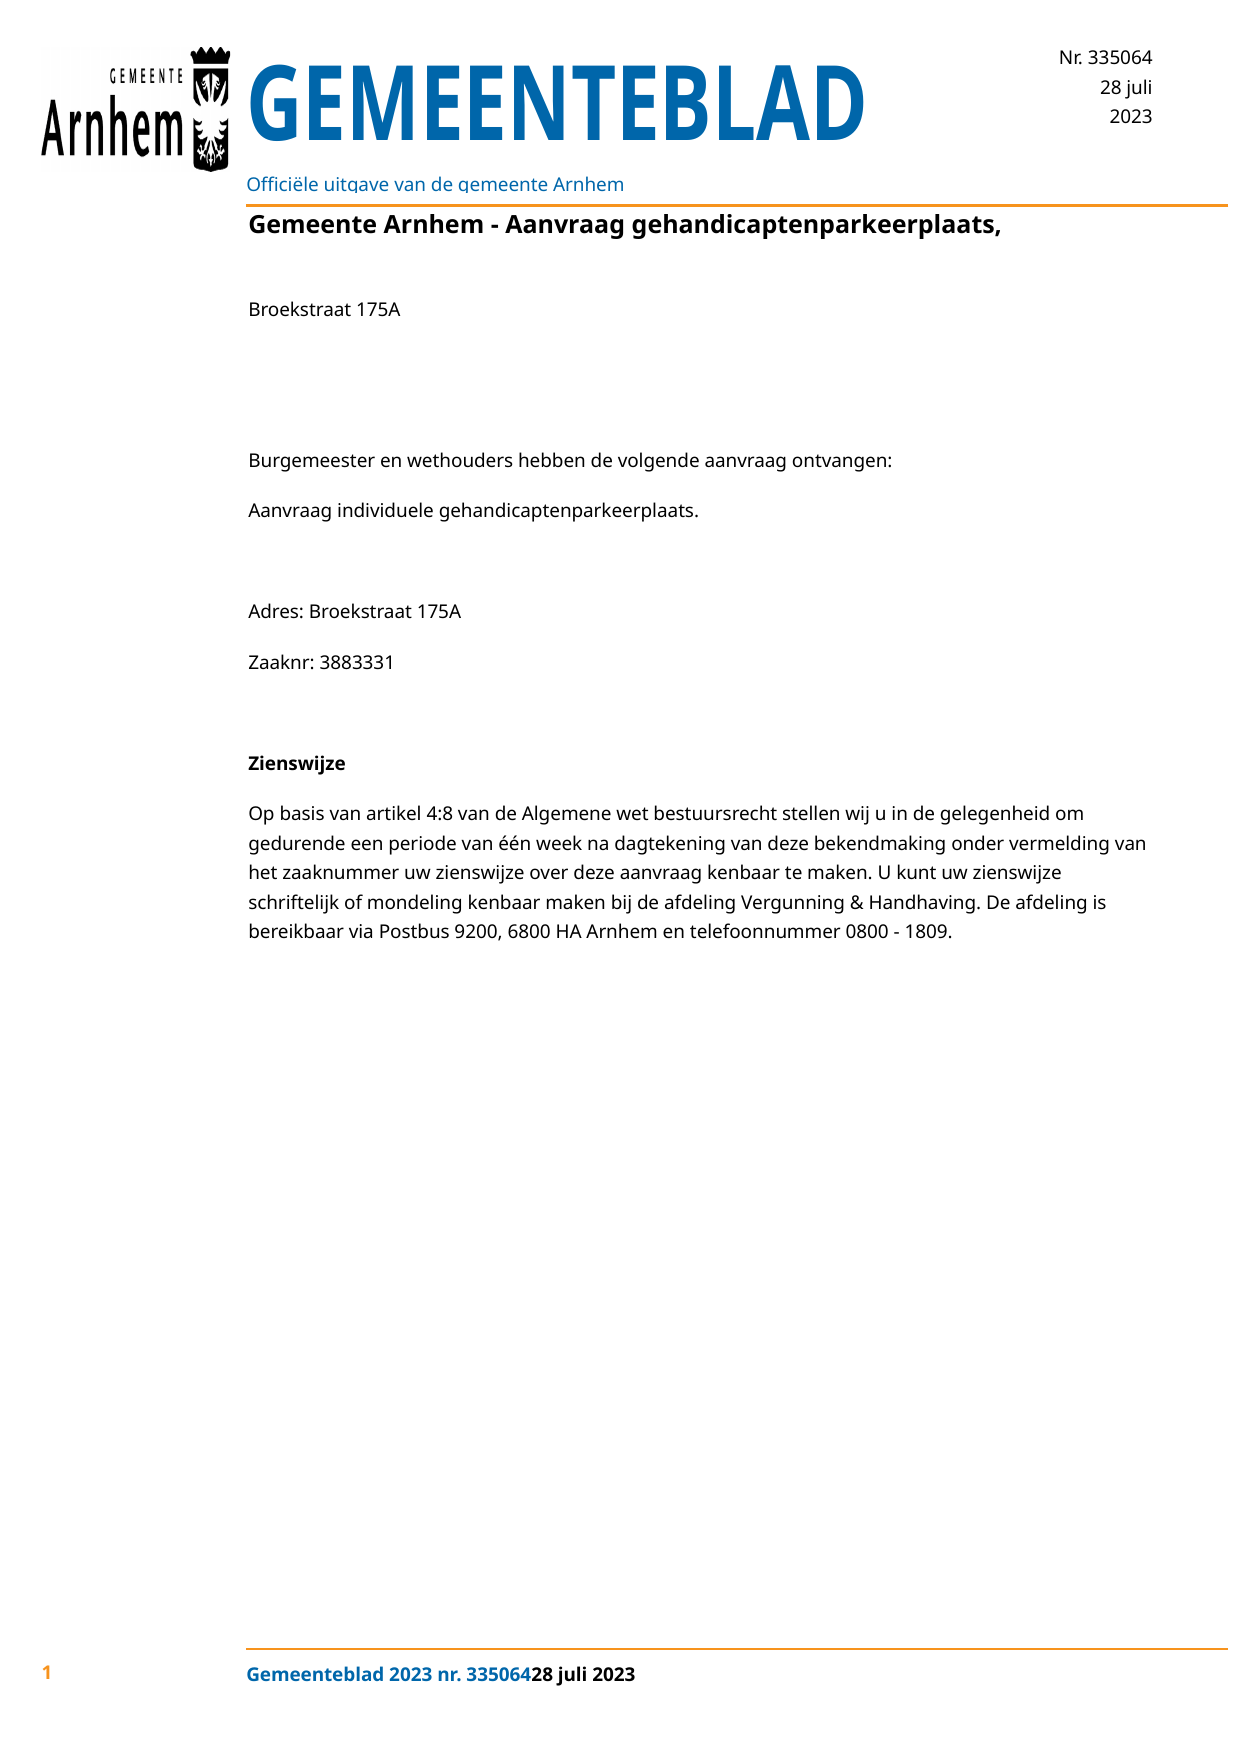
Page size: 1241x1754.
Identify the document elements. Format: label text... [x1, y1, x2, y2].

picture [41, 47, 231, 172]
text Op basis van artikel 4:8 van de Algemene wet bestuursrecht stellen wij u in de gelegenheid om gedurende een periode van één week na dagtekening van deze bekendmaking onder vermelding van het zaaknummer uw zienswijze over deze aanvraag kenbaar te maken. U kunt uw zienswijze schriftelijk of mondeling kenbaar maken bij de afdeling Vergunning & Handhaving. De afdeling is bereikbaar via Postbus 9200, 6800 HA Arnhem en telefoonnummer 0800 - 1809. [248, 800, 1152, 944]
text Broekstraat 175A [248, 296, 1152, 322]
text Burgemeester en wethouders hebben de volgende aanvraag ontvangen: [248, 447, 1152, 473]
text Adres: Broekstraat 175A [248, 598, 1152, 624]
text Aanvraag individuele gehandicaptenparkeerplaats. [248, 498, 1152, 523]
text Gemeente Arnhem - Aanvraag gehandicaptenparkeerplaats, [248, 207, 1152, 241]
text Zaaknr: 3883331 [248, 649, 1152, 675]
text Zienswijze [248, 750, 1152, 776]
